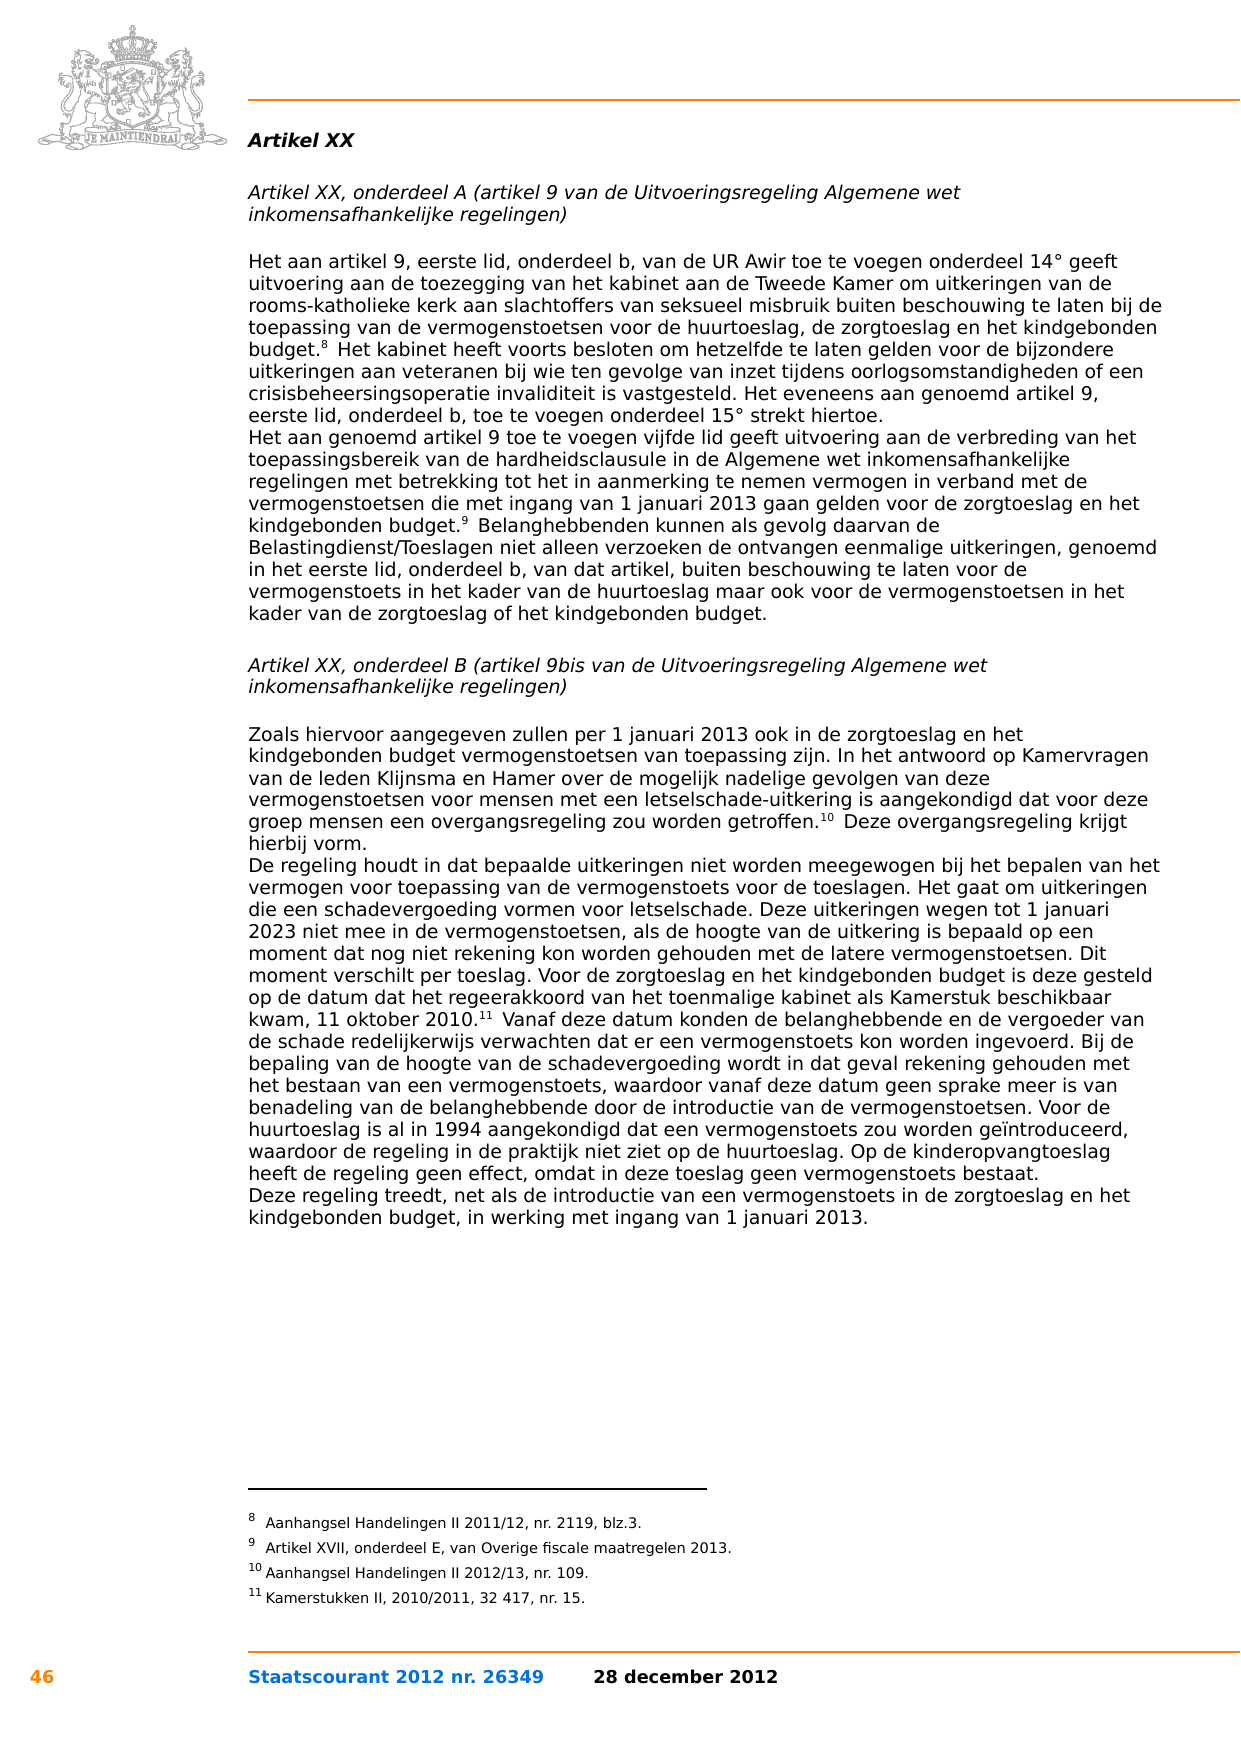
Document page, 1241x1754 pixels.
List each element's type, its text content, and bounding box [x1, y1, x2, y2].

picture [38, 25, 227, 150]
text Aanhangsel Handelingen II 2011/12, nr. 2119, blz.3. [248, 1511, 1163, 1533]
text Het aan genoemd artikel 9 toe te voegen vijfde lid geeft uitvoering aan de verbreding van het toepassingsbereik van de hardheidsclausule in de Algemene wet inkomensafhankelijke regelingen met betrekking tot het in aanmerking te nemen vermogen in verband met de vermogenstoetsen die met ingang van 1 januari 2013 gaan gelden voor de zorgtoeslag en het kindgebonden budget. Belanghebbenden kunnen als gevolg daarvan de Belastingdienst/Toeslagen niet alleen verzoeken de ontvangen eenmalige uitkeringen, genoemd in het eerste lid, onderdeel b, van dat artikel, buiten beschouwing te laten voor de vermogenstoets in het kader van de huurtoeslag maar ook voor de vermogenstoetsen in het kader van de zorgtoeslag of het kindgebonden budget. [248, 427, 1163, 624]
text De regeling houdt in dat bepaalde uitkeringen niet worden meegewogen bij het bepalen van het vermogen voor toepassing van de vermogenstoets voor de toeslagen. Het gaat om uitkeringen die een schadevergoeding vormen voor letselschade. Deze uitkeringen wegen tot 1 januari 2023 niet mee in de vermogenstoetsen, als de hoogte van de uitkering is bepaald op een moment dat nog niet rekening kon worden gehouden met de latere vermogenstoetsen. Dit moment verschilt per toeslag. Voor de zorgtoeslag en het kindgebonden budget is deze gesteld op de datum dat het regeerakkoord van het toenmalige kabinet als Kamerstuk beschikbaar kwam, 11 oktober 2010. Vanaf deze datum konden de belanghebbende en de vergoeder van de schade redelijkerwijs verwachten dat er een vermogenstoets kon worden ingevoerd. Bij de bepaling van de hoogte van de schadevergoeding wordt in dat geval rekening gehouden met het bestaan van een vermogenstoets, waardoor vanaf deze datum geen sprake meer is van benadeling van de belanghebbende door de introductie van de vermogenstoetsen. Voor de huurtoeslag is al in 1994 aangekondigd dat een vermogenstoets zou worden geïntroduceerd, waardoor de regeling in de praktijk niet ziet op de huurtoeslag. Op de kinderopvangtoeslag heeft de regeling geen effect, omdat in deze toeslag geen vermogenstoets bestaat. [248, 855, 1163, 1185]
subtitle Artikel XX [248, 130, 1163, 152]
text Zoals hiervoor aangegeven zullen per 1 januari 2013 ook in de zorgtoeslag en het kindgebonden budget vermogenstoetsen van toepassing zijn. In het antwoord op Kamervragen van de leden Klijnsma en Hamer over de mogelijk nadelige gevolgen van deze vermogenstoetsen voor mensen met een letselschade-uitkering is aangekondigd dat voor deze groep mensen een overgangsregeling zou worden getroffen. Deze overgangsregeling krijgt hierbij vorm. [248, 723, 1163, 855]
text Artikel XVII, onderdeel E, van Overige fiscale maatregelen 2013. [248, 1536, 1163, 1558]
text Kamerstukken II, 2010/2011, 32 417, nr. 15. [248, 1586, 1163, 1608]
subtitle Artikel XX, onderdeel B (artikel 9bis van de Uitvoeringsregeling Algemene wet inkomensafhankelijke regelingen) [248, 654, 1163, 698]
text Het aan artikel 9, eerste lid, onderdeel b, van de UR Awir toe te voegen onderdeel 14° geeft uitvoering aan de toezegging van het kabinet aan de Tweede Kamer om uitkeringen van de rooms-katholieke kerk aan slachtoffers van seksueel misbruik buiten beschouwing te laten bij de toepassing van de vermogenstoetsen voor de huurtoeslag, de zorgtoeslag en het kindgebonden budget. Het kabinet heeft voorts besloten om hetzelfde te laten gelden voor de bijzondere uitkeringen aan veteranen bij wie ten gevolge van inzet tijdens oorlogsomstandigheden of een crisisbeheersingsoperatie invaliditeit is vastgesteld. Het eveneens aan genoemd artikel 9, eerste lid, onderdeel b, toe te voegen onderdeel 15° strekt hiertoe. [248, 251, 1163, 427]
subtitle Artikel XX, onderdeel A (artikel 9 van de Uitvoeringsregeling Algemene wet inkomensafhankelijke regelingen) [248, 182, 1163, 226]
text Aanhangsel Handelingen II 2012/13, nr. 109. [248, 1561, 1163, 1583]
text Deze regeling treedt, net als de introductie van een vermogenstoets in de zorgtoeslag en het kindgebonden budget, in werking met ingang van 1 januari 2013. [248, 1185, 1163, 1229]
